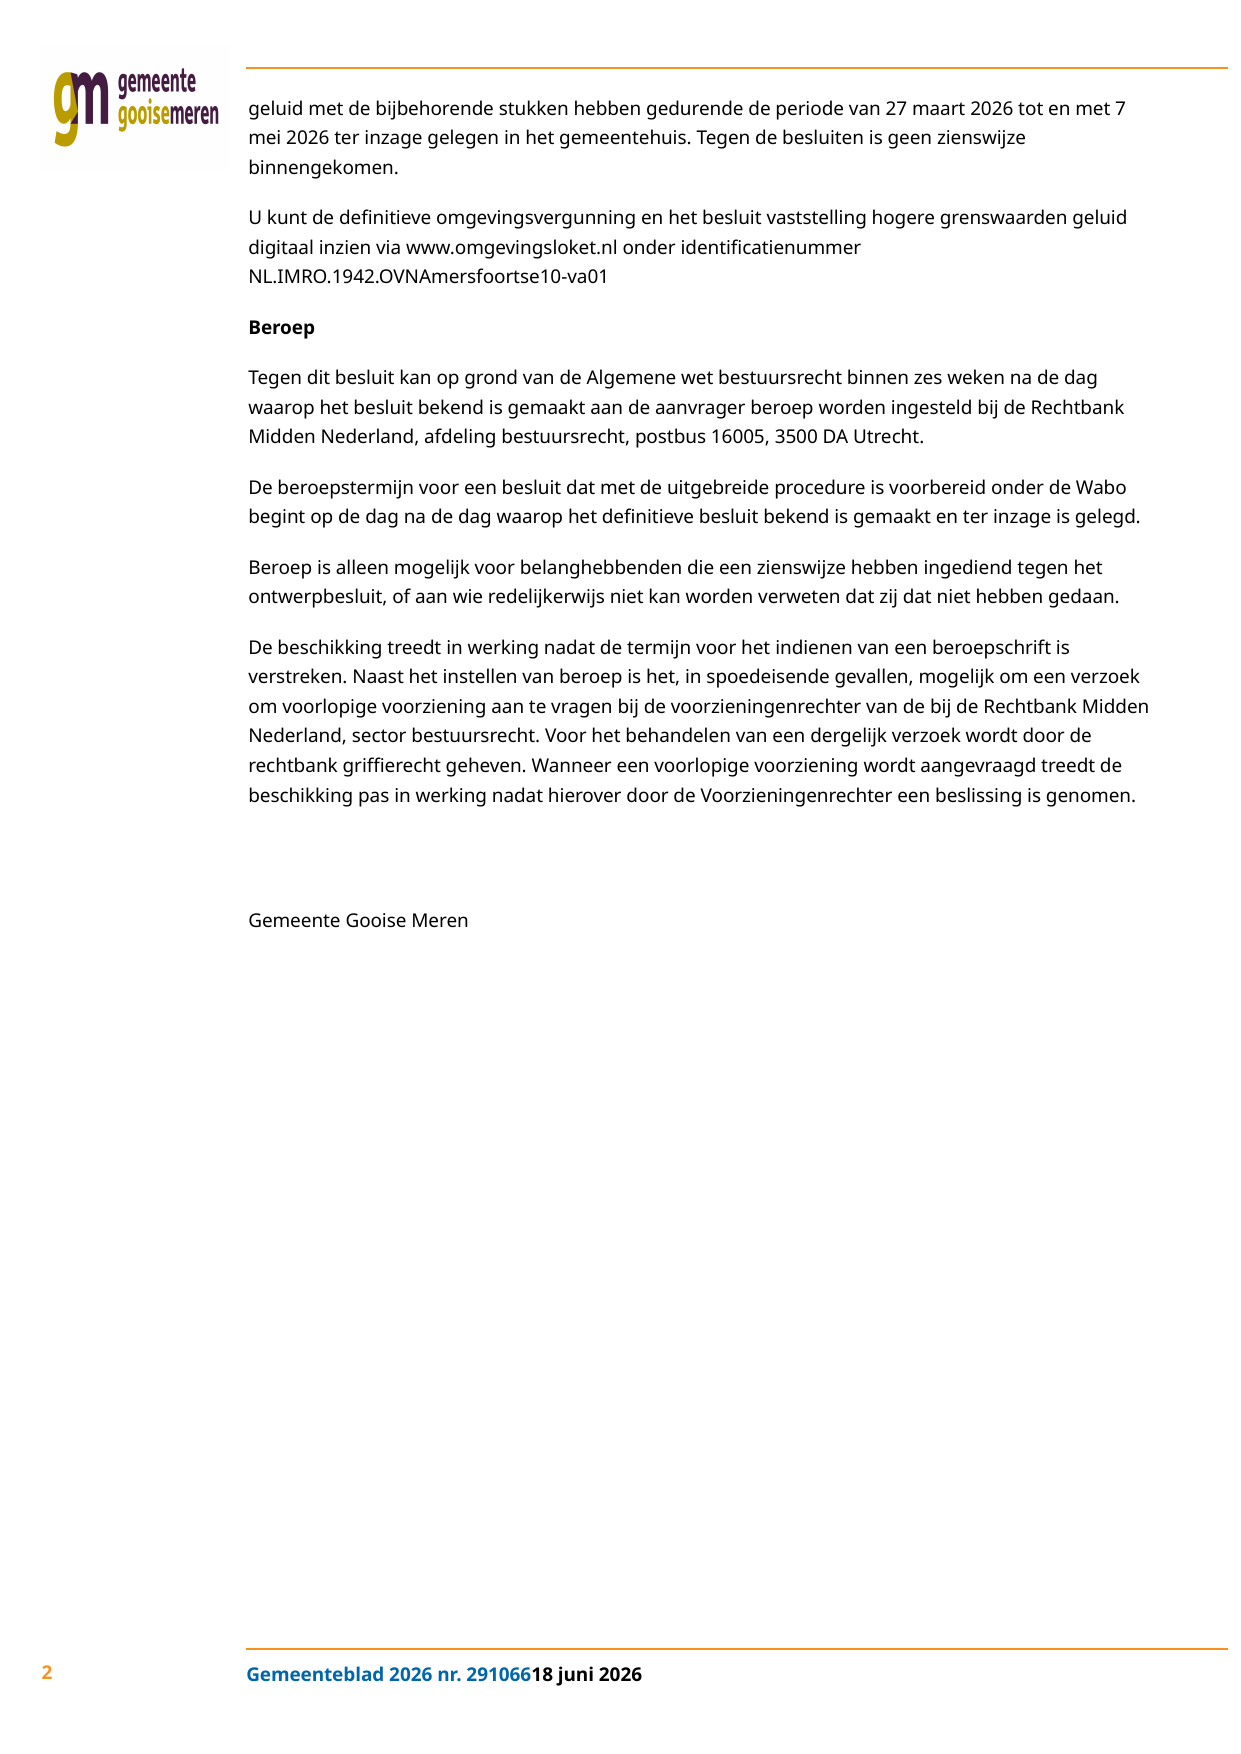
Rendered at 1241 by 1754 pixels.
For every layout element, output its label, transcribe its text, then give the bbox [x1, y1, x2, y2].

text De beroepstermijn voor een besluit dat met de uitgebreide procedure is voorbereid onder de Wabo begint op de dag na de dag waarop het definitieve besluit bekend is gemaakt en ter inzage is gelegd. [248, 474, 1152, 529]
picture [41, 47, 231, 172]
text Beroep [248, 314, 1152, 340]
text Tegen dit besluit kan op grond van de Algemene wet bestuursrecht binnen zes weken na de dag waarop het besluit bekend is gemaakt aan de aanvrager beroep worden ingesteld bij de Rechtbank Midden Nederland, afdeling bestuursrecht, postbus 16005, 3500 DA Utrecht. [248, 364, 1152, 449]
text Gemeente Gooise Meren [248, 907, 1152, 933]
text U kunt de definitieve omgevingsvergunning en het besluit vaststelling hogere grenswaarden geluid digitaal inzien via www.omgevingsloket.nl onder identificatienummer NL.IMRO.1942.OVNAmersfoortse10-va01 [248, 204, 1152, 289]
text geluid met de bijbehorende stukken hebben gedurende de periode van 27 maart 2026 tot en met 7 mei 2026 ter inzage gelegen in het gemeentehuis. Tegen de besluiten is geen zienswijze binnengekomen. [248, 95, 1152, 180]
text De beschikking treedt in werking nadat de termijn voor het indienen van een beroepschrift is verstreken. Naast het instellen van beroep is het, in spoedeisende gevallen, mogelijk om een verzoek om voorlopige voorziening aan te vragen bij de voorzieningenrechter van de bij de Rechtbank Midden Nederland, sector bestuursrecht. Voor het behandelen van een dergelijk verzoek wordt door de rechtbank griffierecht geheven. Wanneer een voorlopige voorziening wordt aangevraagd treedt de beschikking pas in werking nadat hierover door de Voorzieningenrechter een beslissing is genomen. [248, 634, 1152, 808]
text Beroep is alleen mogelijk voor belanghebbenden die een zienswijze hebben ingediend tegen het ontwerpbesluit, of aan wie redelijkerwijs niet kan worden verweten dat zij dat niet hebben gedaan. [248, 554, 1152, 609]
